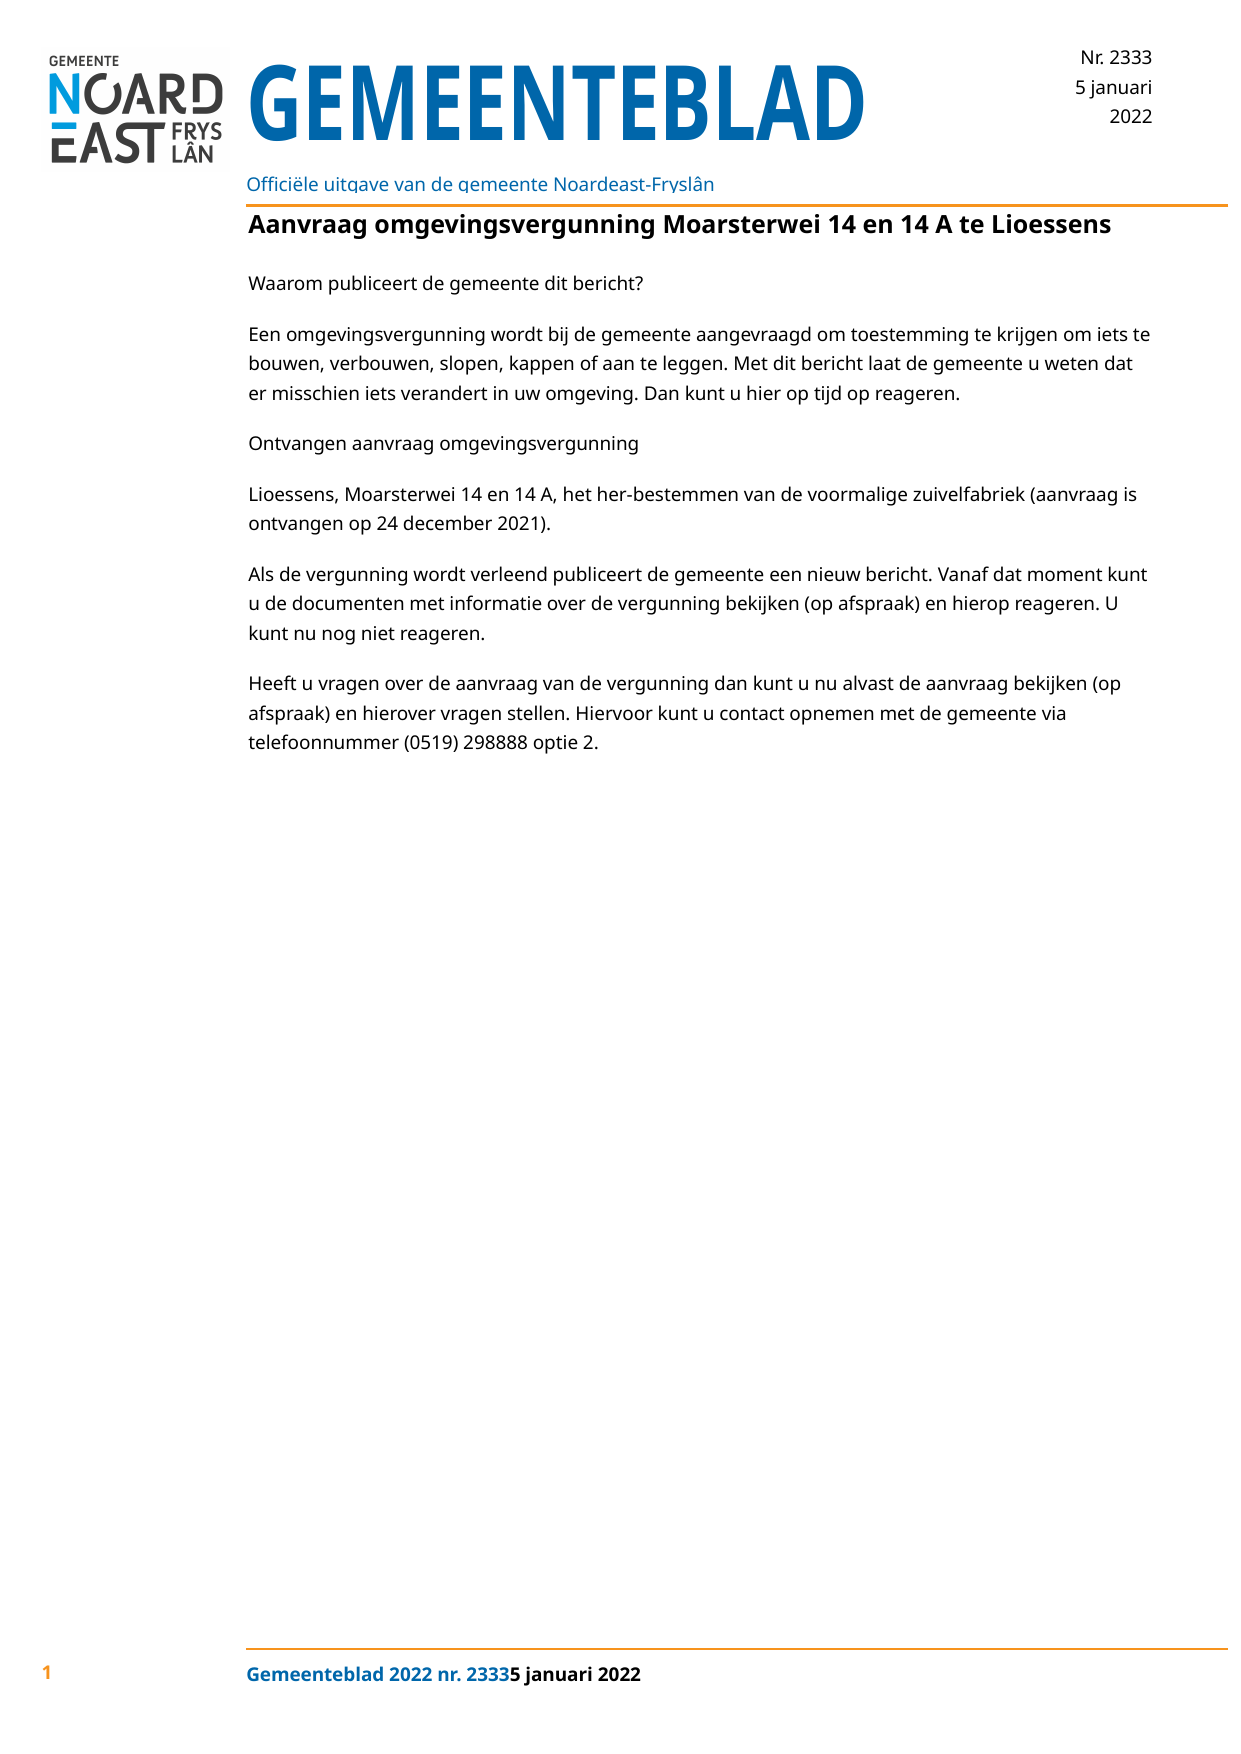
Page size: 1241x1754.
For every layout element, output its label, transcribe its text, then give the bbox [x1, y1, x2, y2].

text Ontvangen aanvraag omgevingsvergunning [248, 430, 1152, 456]
text Waarom publiceert de gemeente dit bericht? [248, 270, 1152, 296]
text Heeft u vragen over de aanvraag van de vergunning dan kunt u nu alvast de aanvraag bekijken (op afspraak) en hierover vragen stellen. Hiervoor kunt u contact opnemen met de gemeente via telefoonnummer (0519) 298888 optie 2. [248, 670, 1152, 755]
text Lioessens, Moarsterwei 14 en 14 A, het her-bestemmen van de voormalige zuivelfabriek (aanvraag is ontvangen op 24 december 2021). [248, 481, 1152, 536]
picture [41, 47, 231, 172]
text Als de vergunning wordt verleend publiceert de gemeente een nieuw bericht. Vanaf dat moment kunt u de documenten met informatie over de vergunning bekijken (op afspraak) en hierop reageren. U kunt nu nog niet reageren. [248, 561, 1152, 646]
text Een omgevingsvergunning wordt bij de gemeente aangevraagd om toestemming te krijgen om iets te bouwen, verbouwen, slopen, kappen of aan te leggen. Met dit bericht laat de gemeente u weten dat er misschien iets verandert in uw omgeving. Dan kunt u hier op tijd op reageren. [248, 321, 1152, 406]
text Aanvraag omgevingsvergunning Moarsterwei 14 en 14 A te Lioessens [248, 207, 1152, 241]
